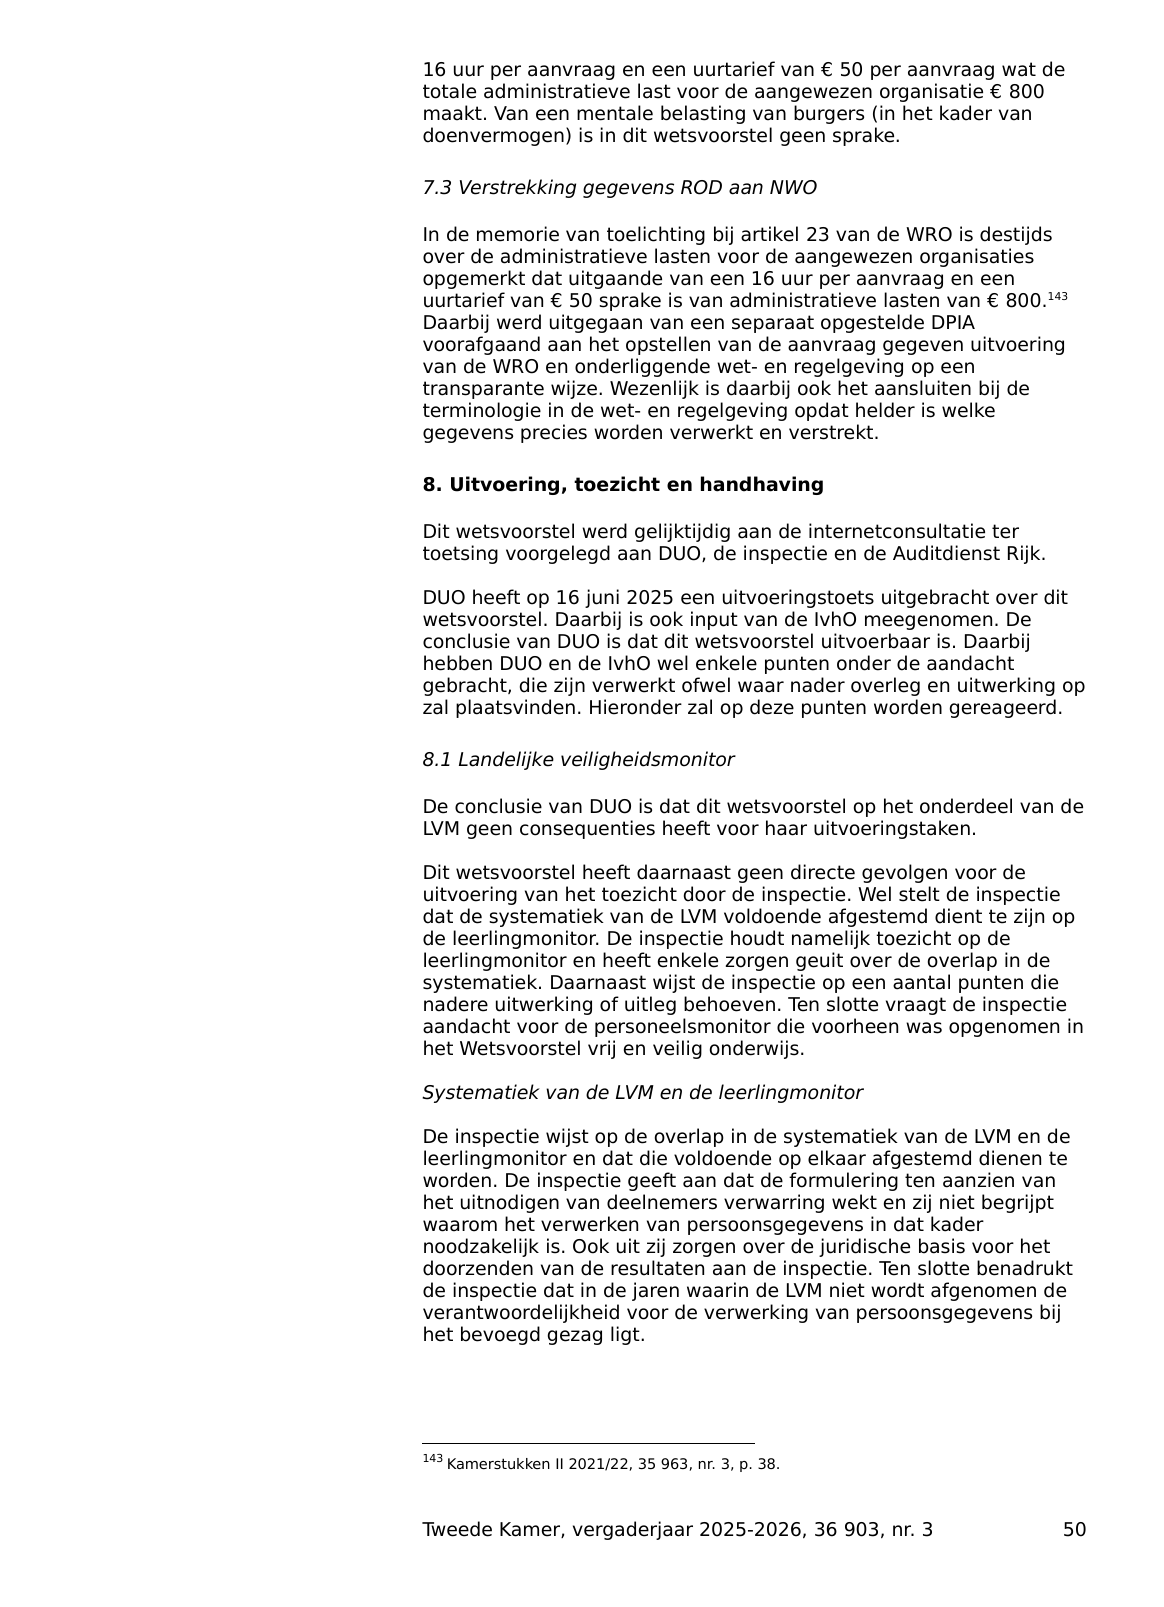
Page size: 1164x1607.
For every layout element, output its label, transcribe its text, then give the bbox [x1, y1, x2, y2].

text Dit wetsvoorstel heeft daarnaast geen directe gevolgen voor de uitvoering van het toezicht door de inspectie. Wel stelt de inspectie dat de systematiek van de LVM voldoende afgestemd dient te zijn op de leerlingmonitor. De inspectie houdt namelijk toezicht op de leerlingmonitor en heeft enkele zorgen geuit over de overlap in de systematiek. Daarnaast wijst de inspectie op een aantal punten die nadere uitwerking of uitleg behoeven. Ten slotte vraagt de inspectie aandacht voor de personeelsmonitor die voorheen was opgenomen in het Wetsvoorstel vrij en veilig onderwijs. [422, 862, 1087, 1060]
text In de memorie van toelichting bij artikel 23 van de WRO is destijds over de administratieve lasten voor de aangewezen organisaties opgemerkt dat uitgaande van een 16 uur per aanvraag en een uurtarief van € 50 sprake is van administratieve lasten van € 800. Daarbij werd uitgegaan van een separaat opgestelde DPIA voorafgaand aan het opstellen van de aanvraag gegeven uitvoering van de WRO en onderliggende wet- en regelgeving op een transparante wijze. Wezenlijk is daarbij ook het aansluiten bij de terminologie in de wet- en regelgeving opdat helder is welke gegevens precies worden verwerkt en verstrekt. [422, 224, 1087, 444]
text De inspectie wijst op de overlap in de systematiek van de LVM en de leerlingmonitor en dat die voldoende op elkaar afgestemd dienen te worden. De inspectie geeft aan dat de formulering ten aanzien van het uitnodigen van deelnemers verwarring wekt en zij niet begrijpt waarom het verwerken van persoonsgegevens in dat kader noodzakelijk is. Ook uit zij zorgen over de juridische basis voor het doorzenden van de resultaten aan de inspectie. Ten slotte benadrukt de inspectie dat in de jaren waarin de LVM niet wordt afgenomen de verantwoordelijkheid voor de verwerking van persoonsgegevens bij het bevoegd gezag ligt. [422, 1126, 1087, 1346]
text De conclusie van DUO is dat dit wetsvoorstel op het onderdeel van de LVM geen consequenties heeft voor haar uitvoeringstaken. [422, 796, 1087, 840]
subtitle 7.3 Verstrekking gegevens ROD aan NWO [422, 177, 1087, 199]
subtitle Systematiek van de LVM en de leerlingmonitor [422, 1082, 1087, 1104]
subtitle 8. Uitvoering, toezicht en handhaving [422, 474, 1087, 496]
text Kamerstukken II 2021/22, 35 963, nr. 3, p. 38. [422, 1452, 1087, 1474]
subtitle 8.1 Landelijke veiligheidsmonitor [422, 749, 1087, 771]
text Dit wetsvoorstel werd gelijktijdig aan de internetconsultatie ter toetsing voorgelegd aan DUO, de inspectie en de Auditdienst Rijk. [422, 521, 1087, 565]
text DUO heeft op 16 juni 2025 een uitvoeringstoets uitgebracht over dit wetsvoorstel. Daarbij is ook input van de IvhO meegenomen. De conclusie van DUO is dat dit wetsvoorstel uitvoerbaar is. Daarbij hebben DUO en de IvhO wel enkele punten onder de aandacht gebracht, die zijn verwerkt ofwel waar nader overleg en uitwerking op zal plaatsvinden. Hieronder zal op deze punten worden gereageerd. [422, 587, 1087, 719]
text 16 uur per aanvraag en een uurtarief van € 50 per aanvraag wat de totale administratieve last voor de aangewezen organisatie € 800 maakt. Van een mentale belasting van burgers (in het kader van doenvermogen) is in dit wetsvoorstel geen sprake. [422, 59, 1087, 147]
